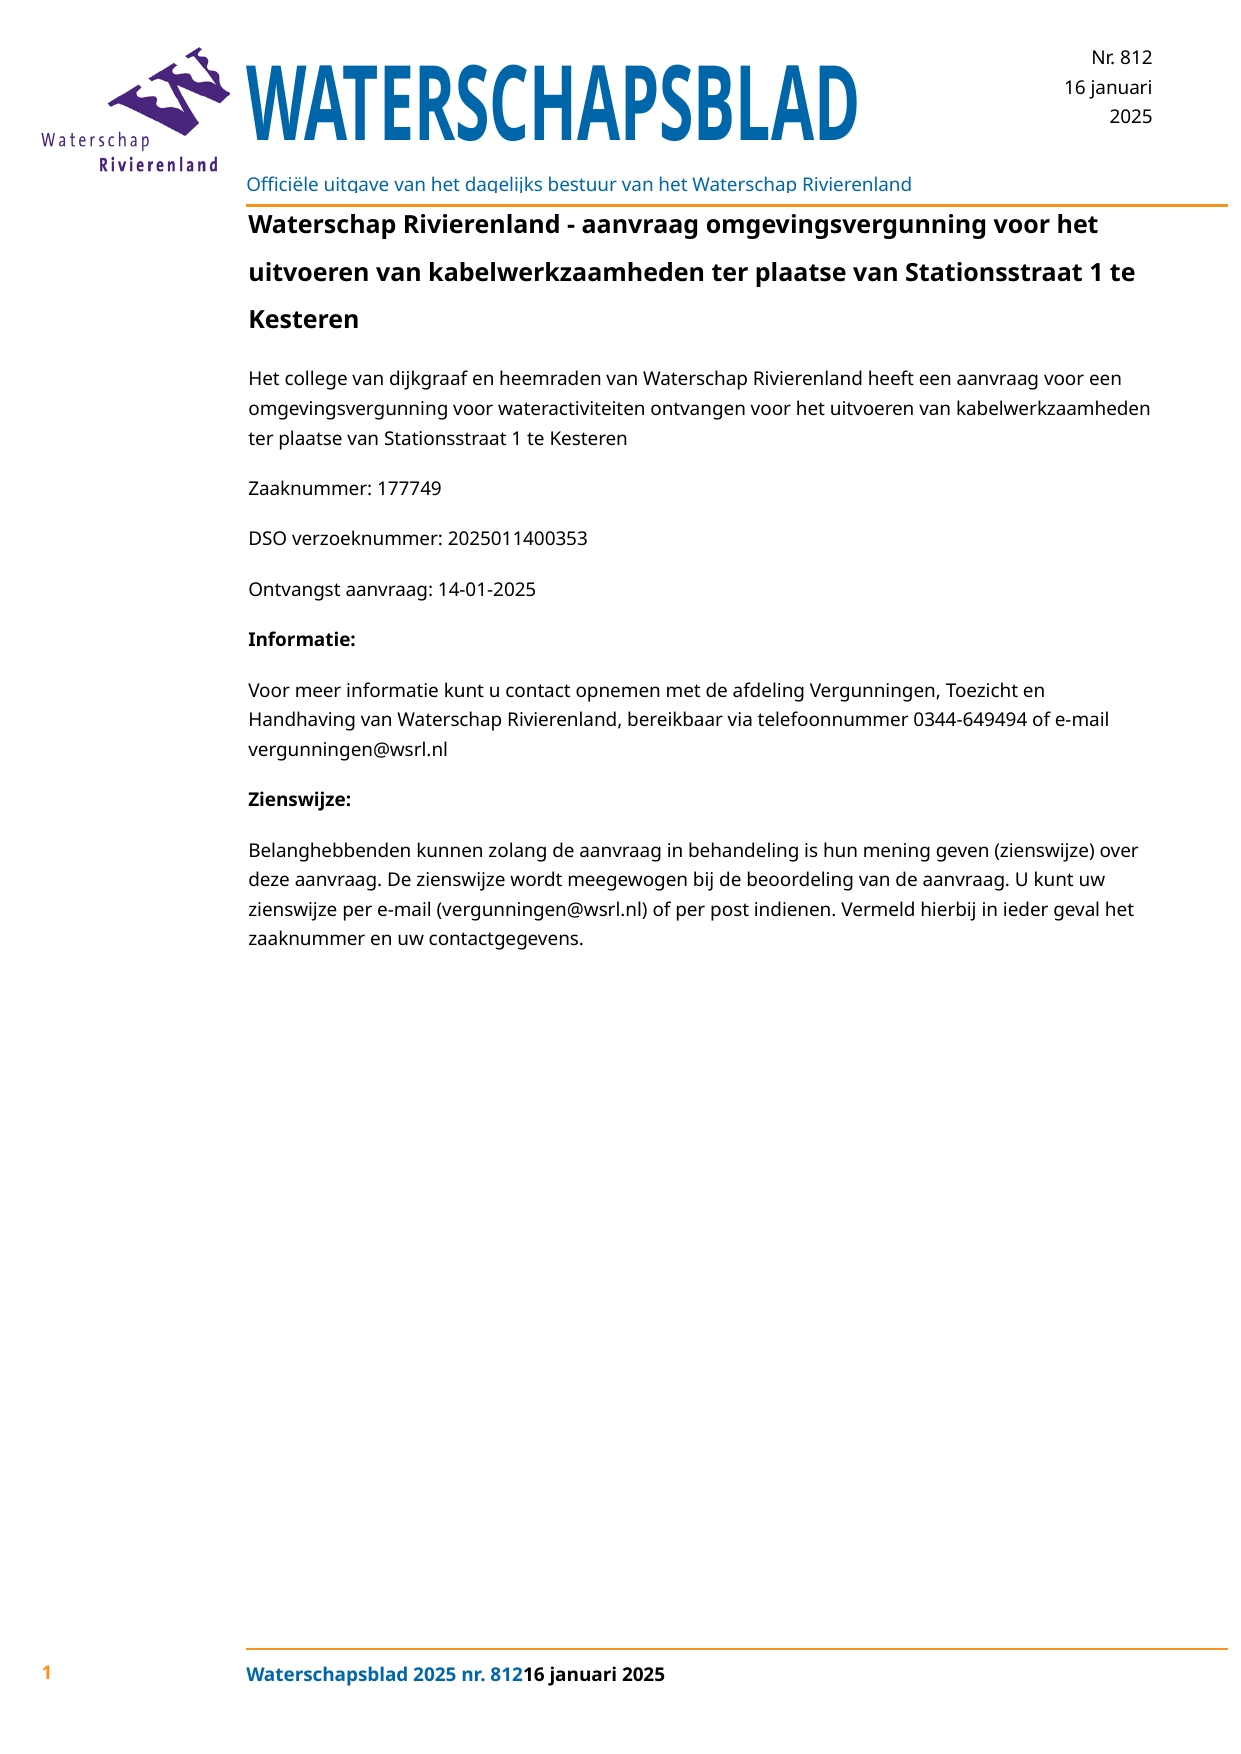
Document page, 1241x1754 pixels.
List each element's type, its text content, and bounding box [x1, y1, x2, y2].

text Waterschap Rivierenland - aanvraag omgevingsvergunning voor het uitvoeren van kabelwerkzaamheden ter plaatse van Stationsstraat 1 te Kesteren [248, 207, 1152, 336]
text Voor meer informatie kunt u contact opnemen met de afdeling Vergunningen, Toezicht en Handhaving van Waterschap Rivierenland, bereikbaar via telefoonnummer 0344-649494 of e-mail vergunningen@wsrl.nl [248, 677, 1152, 762]
text Belanghebbenden kunnen zolang de aanvraag in behandeling is hun mening geven (zienswijze) over deze aanvraag. De zienswijze wordt meegewogen bij de beoordeling van de aanvraag. U kunt uw zienswijze per e-mail (vergunningen@wsrl.nl) of per post indienen. Vermeld hierbij in ieder geval het zaaknummer en uw contactgegevens. [248, 837, 1152, 951]
picture [41, 47, 231, 172]
text Zaaknummer: 177749 [248, 475, 1152, 501]
text Informatie: [248, 626, 1152, 652]
text Zienswijze: [248, 786, 1152, 812]
text Ontvangst aanvraag: 14-01-2025 [248, 576, 1152, 602]
text DSO verzoeknummer: 2025011400353 [248, 526, 1152, 551]
text Het college van dijkgraaf en heemraden van Waterschap Rivierenland heeft een aanvraag voor een omgevingsvergunning voor wateractiviteiten ontvangen voor het uitvoeren van kabelwerkzaamheden ter plaatse van Stationsstraat 1 te Kesteren [248, 366, 1152, 450]
